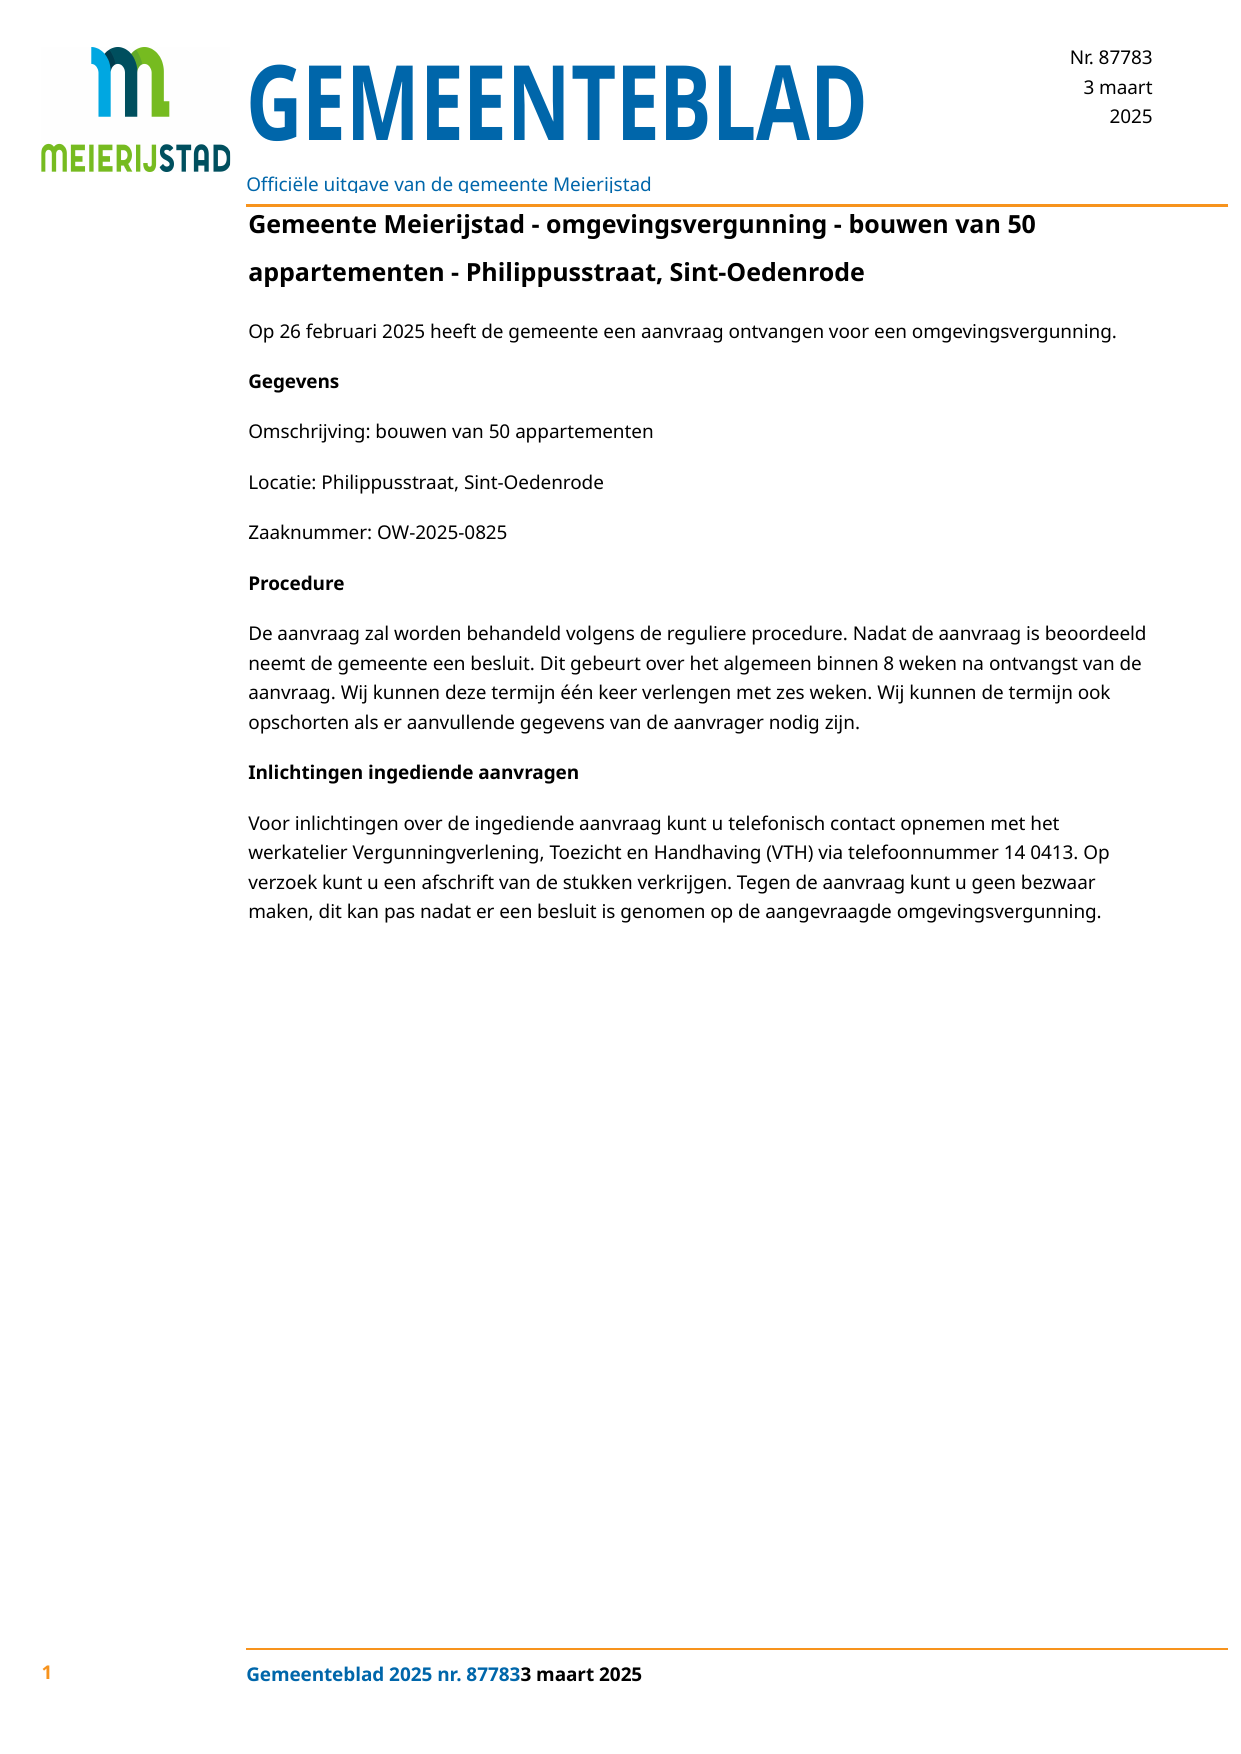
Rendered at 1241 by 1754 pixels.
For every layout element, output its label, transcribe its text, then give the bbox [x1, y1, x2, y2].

text Inlichtingen ingediende aanvragen [248, 759, 1152, 785]
text Gegevens [248, 368, 1152, 394]
picture [41, 47, 231, 172]
text Locatie: Philippusstraat, Sint-Oedenrode [248, 469, 1152, 495]
text Omschrijving: bouwen van 50 appartementen [248, 419, 1152, 444]
text Gemeente Meierijstad - omgevingsvergunning - bouwen van 50 appartementen - Philippusstraat, Sint-Oedenrode [248, 207, 1152, 288]
text Op 26 februari 2025 heeft de gemeente een aanvraag ontvangen voor een omgevingsvergunning. [248, 318, 1152, 344]
text Voor inlichtingen over de ingediende aanvraag kunt u telefonisch contact opnemen met het werkatelier Vergunningverlening, Toezicht en Handhaving (VTH) via telefoonnummer 14 0413. Op verzoek kunt u een afschrift van de stukken verkrijgen. Tegen de aanvraag kunt u geen bezwaar maken, dit kan pas nadat er een besluit is genomen op de aangevraagde omgevingsvergunning. [248, 810, 1152, 924]
text Zaaknummer: OW-2025-0825 [248, 519, 1152, 545]
text Procedure [248, 570, 1152, 596]
text De aanvraag zal worden behandeld volgens de reguliere procedure. Nadat de aanvraag is beoordeeld neemt de gemeente een besluit. Dit gebeurt over het algemeen binnen 8 weken na ontvangst van de aanvraag. Wij kunnen deze termijn één keer verlengen met zes weken. Wij kunnen de termijn ook opschorten als er aanvullende gegevens van de aanvrager nodig zijn. [248, 620, 1152, 735]
